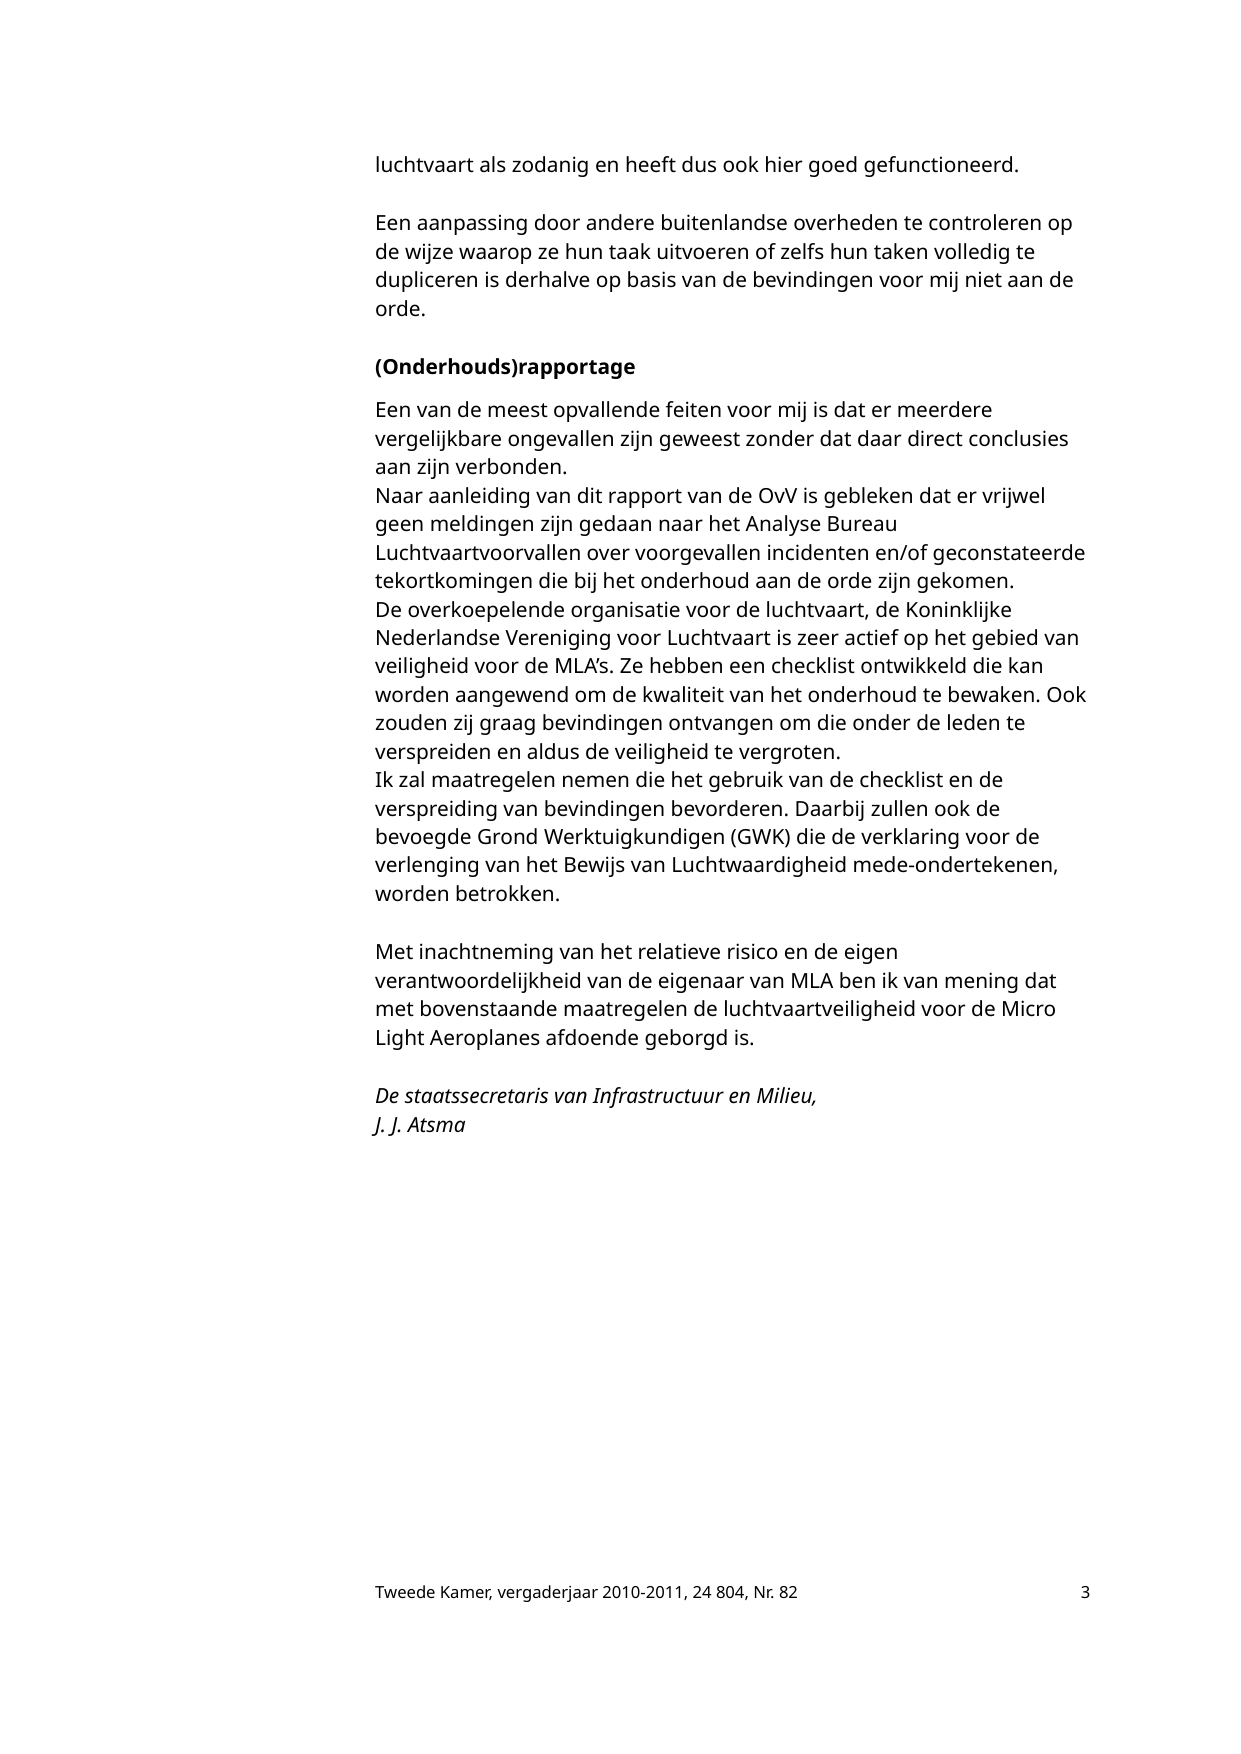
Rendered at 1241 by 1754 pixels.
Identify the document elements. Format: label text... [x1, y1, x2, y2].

text De staatssecretaris van Infrastructuur en Milieu, [375, 1081, 1090, 1110]
text De overkoepelende organisatie voor de luchtvaart, de Koninklijke Nederlandse Vereniging voor Luchtvaart is zeer actief op het gebied van veiligheid voor de MLA’s. Ze hebben een checklist ontwikkeld die kan worden aangewend om de kwaliteit van het onderhoud te bewaken. Ook zouden zij graag bevindingen ontvangen om die onder de leden te verspreiden en aldus de veiligheid te vergroten. [375, 595, 1090, 765]
text Met inachtneming van het relatieve risico en de eigen verantwoordelijkheid van de eigenaar van MLA ben ik van mening dat met bovenstaande maatregelen de luchtvaartveiligheid voor de Micro Light Aeroplanes afdoende geborgd is. [375, 937, 1090, 1051]
text Een van de meest opvallende feiten voor mij is dat er meerdere vergelijkbare ongevallen zijn geweest zonder dat daar direct conclusies aan zijn verbonden. [375, 396, 1090, 481]
text Een aanpassing door andere buitenlandse overheden te controleren op de wijze waarop ze hun taak uitvoeren of zelfs hun taken volledig te dupliceren is derhalve op basis van de bevindingen voor mij niet aan de orde. [375, 208, 1090, 322]
text Ik zal maatregelen nemen die het gebruik van de checklist en de verspreiding van bevindingen bevorderen. Daarbij zullen ook de bevoegde Grond Werktuigkundigen (GWK) die de verklaring voor de verlenging van het Bewijs van Luchtwaardigheid mede-ondertekenen, worden betrokken. [375, 765, 1090, 907]
text (Onderhouds)rapportage [375, 352, 1090, 381]
text Naar aanleiding van dit rapport van de OvV is gebleken dat er vrijwel geen meldingen zijn gedaan naar het Analyse Bureau Luchtvaartvoorvallen over voorgevallen incidenten en/of geconstateerde tekortkomingen die bij het onderhoud aan de orde zijn gekomen. [375, 481, 1090, 595]
text luchtvaart als zodanig en heeft dus ook hier goed gefunctioneerd. [375, 150, 1090, 178]
text J. J. Atsma [375, 1110, 1090, 1138]
